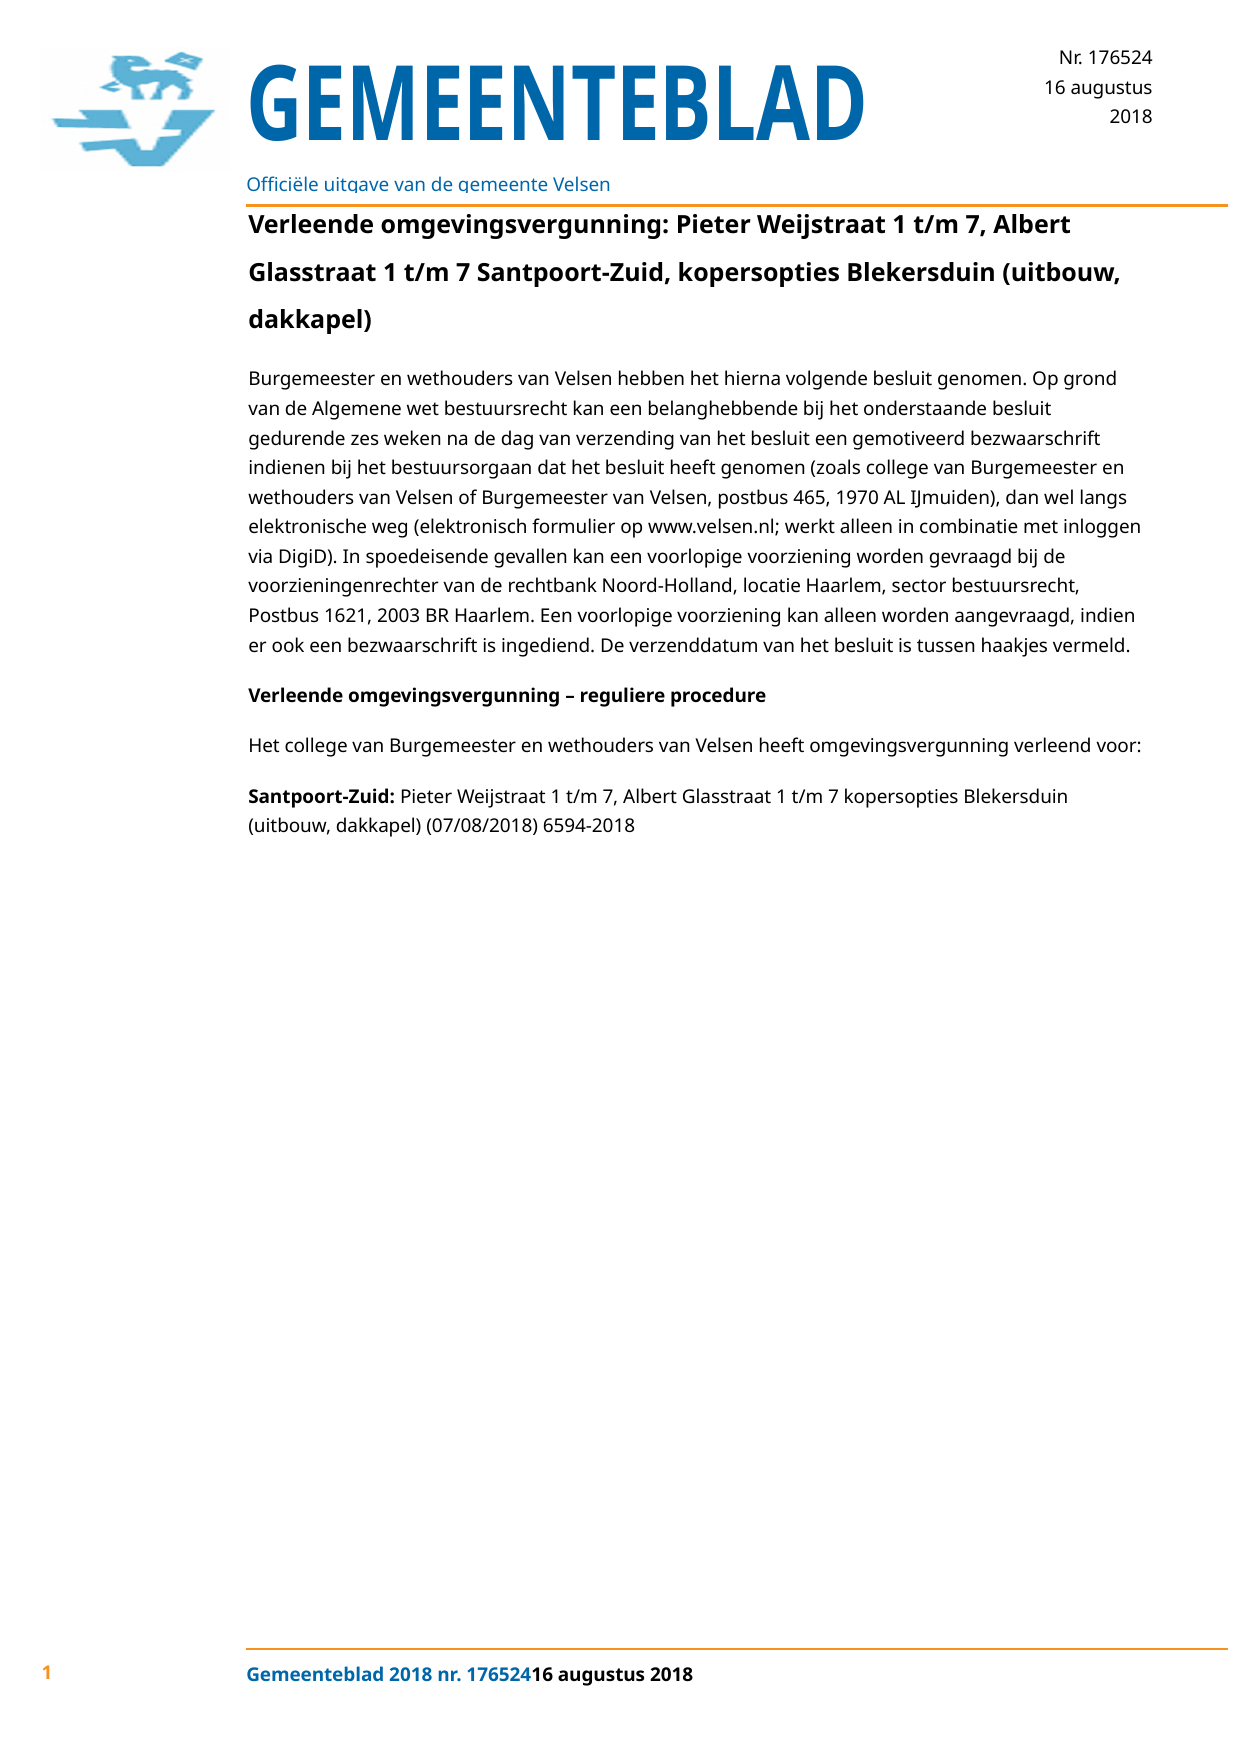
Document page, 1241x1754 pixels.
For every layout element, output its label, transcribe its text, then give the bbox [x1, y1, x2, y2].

picture [41, 47, 231, 172]
text Santpoort-Zuid: Pieter Weijstraat 1 t/m 7, Albert Glasstraat 1 t/m 7 kopersopties Blekersduin (uitbouw, dakkapel) (07/08/2018) 6594-2018 [248, 783, 1152, 838]
text Burgemeester en wethouders van Velsen hebben het hierna volgende besluit genomen. Op grond van de Algemene wet bestuursrecht kan een belanghebbende bij het onderstaande besluit gedurende zes weken na de dag van verzending van het besluit een gemotiveerd bezwaarschrift indienen bij het bestuursorgaan dat het besluit heeft genomen (zoals college van Burgemeester en wethouders van Velsen of Burgemeester van Velsen, postbus 465, 1970 AL IJmuiden), dan wel langs elektronische weg (elektronisch formulier op www.velsen.nl; werkt alleen in combinatie met inloggen via DigiD). In spoedeisende gevallen kan een voorlopige voorziening worden gevraagd bij de voorzieningenrechter van de rechtbank Noord-Holland, locatie Haarlem, sector bestuursrecht, Postbus 1621, 2003 BR Haarlem. Een voorlopige voorziening kan alleen worden aangevraagd, indien er ook een bezwaarschrift is ingediend. De verzenddatum van het besluit is tussen haakjes vermeld. [248, 366, 1152, 657]
text Verleende omgevingsvergunning – reguliere procedure [248, 682, 1152, 708]
text Verleende omgevingsvergunning: Pieter Weijstraat 1 t/m 7, Albert Glasstraat 1 t/m 7 Santpoort-Zuid, kopersopties Blekersduin (uitbouw, dakkapel) [248, 207, 1152, 336]
text Het college van Burgemeester en wethouders van Velsen heeft omgevingsvergunning verleend voor: [248, 733, 1152, 758]
